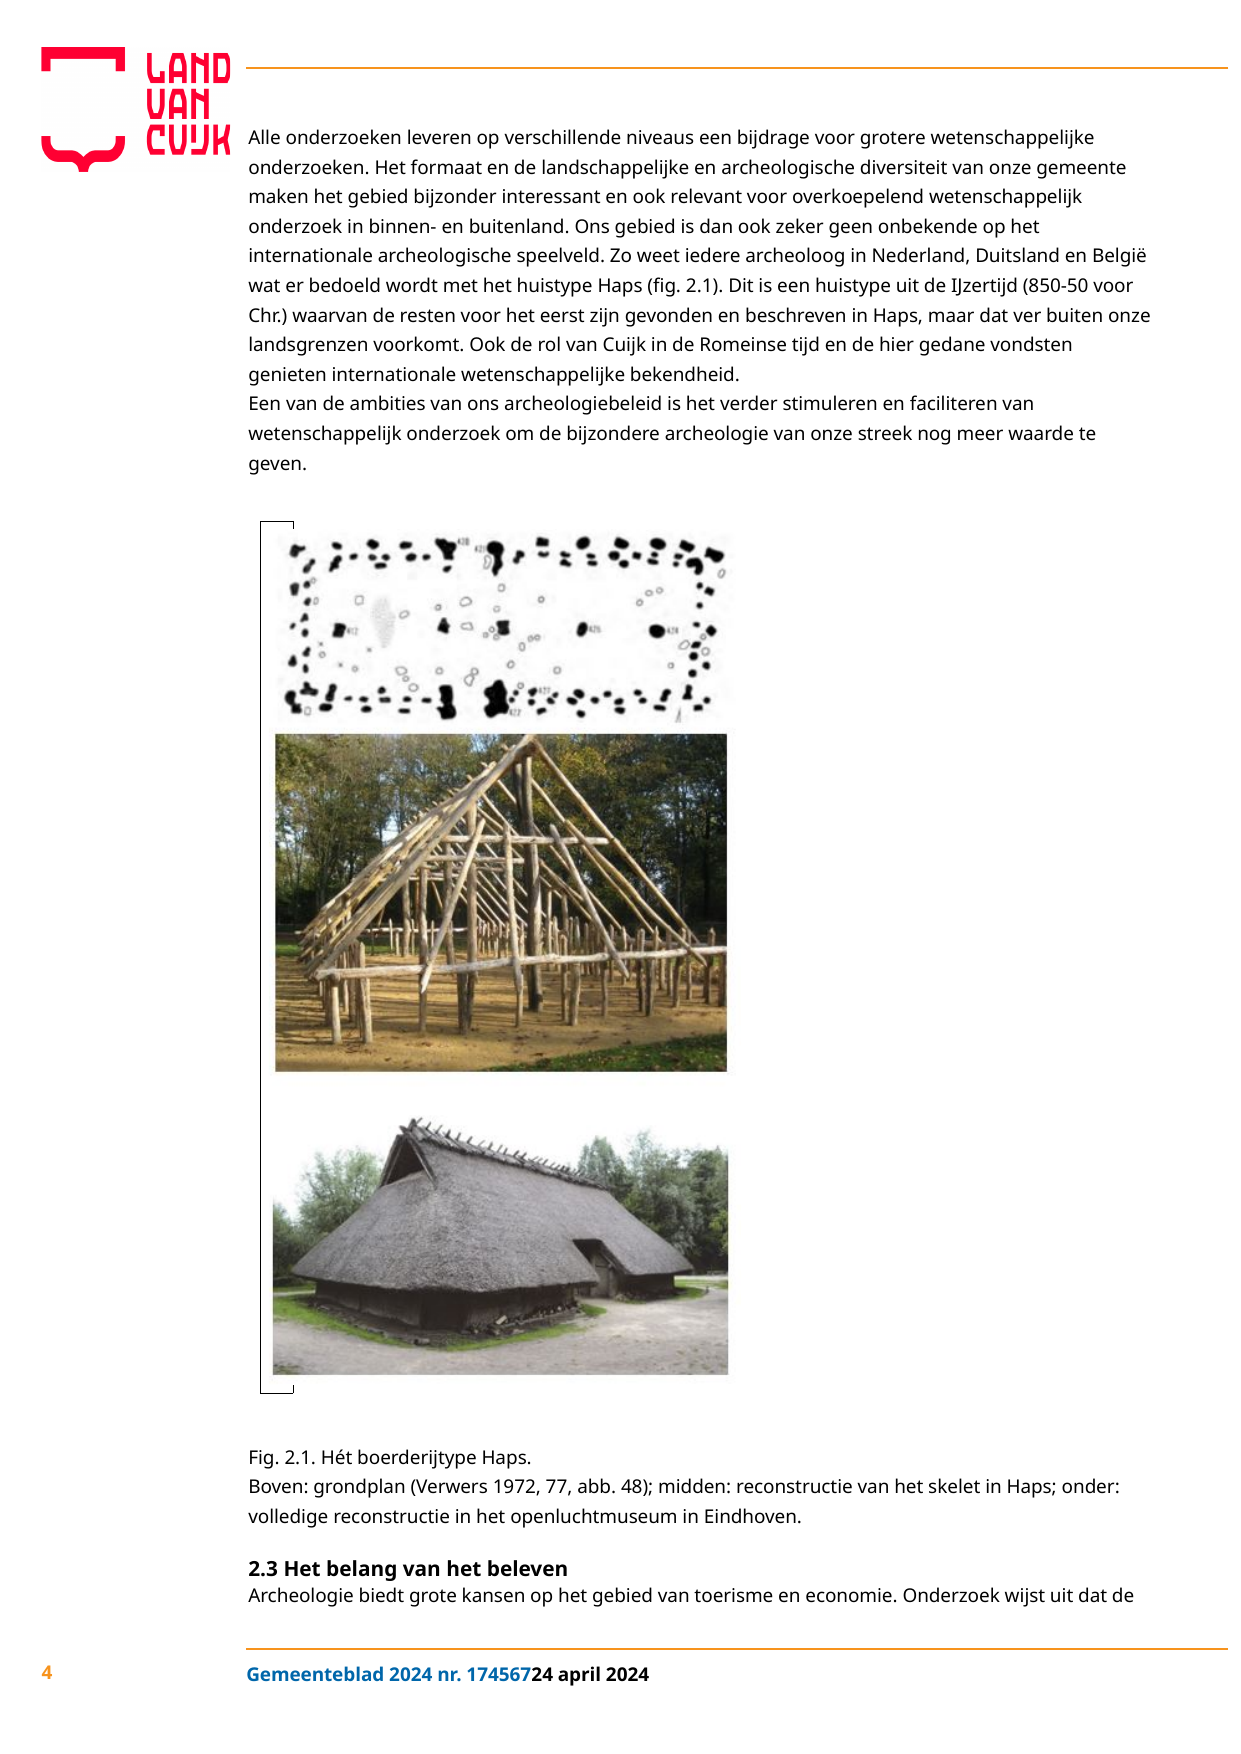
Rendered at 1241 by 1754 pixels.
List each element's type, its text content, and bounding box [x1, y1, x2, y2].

text Alle onderzoeken leveren op verschillende niveaus een bijdrage voor grotere wetenschappelijke onderzoeken. Het formaat en de landschappelijke en archeologische diversiteit van onze gemeente maken het gebied bijzonder interessant en ook relevant voor overkoepelend wetenschappelijk onderzoek in binnen- en buitenland. Ons gebied is dan ook zeker geen onbekende op het internationale archeologische speelveld. Zo weet iedere archeoloog in Nederland, Duitsland en België wat er bedoeld wordt met het huistype Haps (fig. 2.1). Dit is een huistype uit de IJzertijd (850-50 voor Chr.) waarvan de resten voor het eerst zijn gevonden en beschreven in Haps, maar dat ver buiten onze landsgrenzen voorkomt. Ook de rol van Cuijk in de Romeinse tijd en de hier gedane vondsten genieten internationale wetenschappelijke bekendheid. [248, 124, 1152, 387]
text Fig. 2.1. Hét boerderijtype Haps. [248, 1444, 1152, 1470]
text Archeologie biedt grote kansen op het gebied van toerisme en economie. Onderzoek wijst uit dat de [248, 1582, 1152, 1608]
text 2.3 Het belang van het beleven [248, 1554, 1152, 1582]
picture [41, 47, 231, 172]
text Een van de ambities van ons archeologiebeleid is het verder stimuleren en faciliteren van wetenschappelijk onderzoek om de bijzondere archeologie van onze streek nog meer waarde te geven. [248, 391, 1152, 476]
picture [268, 529, 742, 1385]
text Boven: grondplan (Verwers 1972, 77, abb. 48); midden: reconstructie van het skelet in Haps; onder: volledige reconstructie in het openluchtmuseum in Eindhoven. [248, 1474, 1152, 1529]
